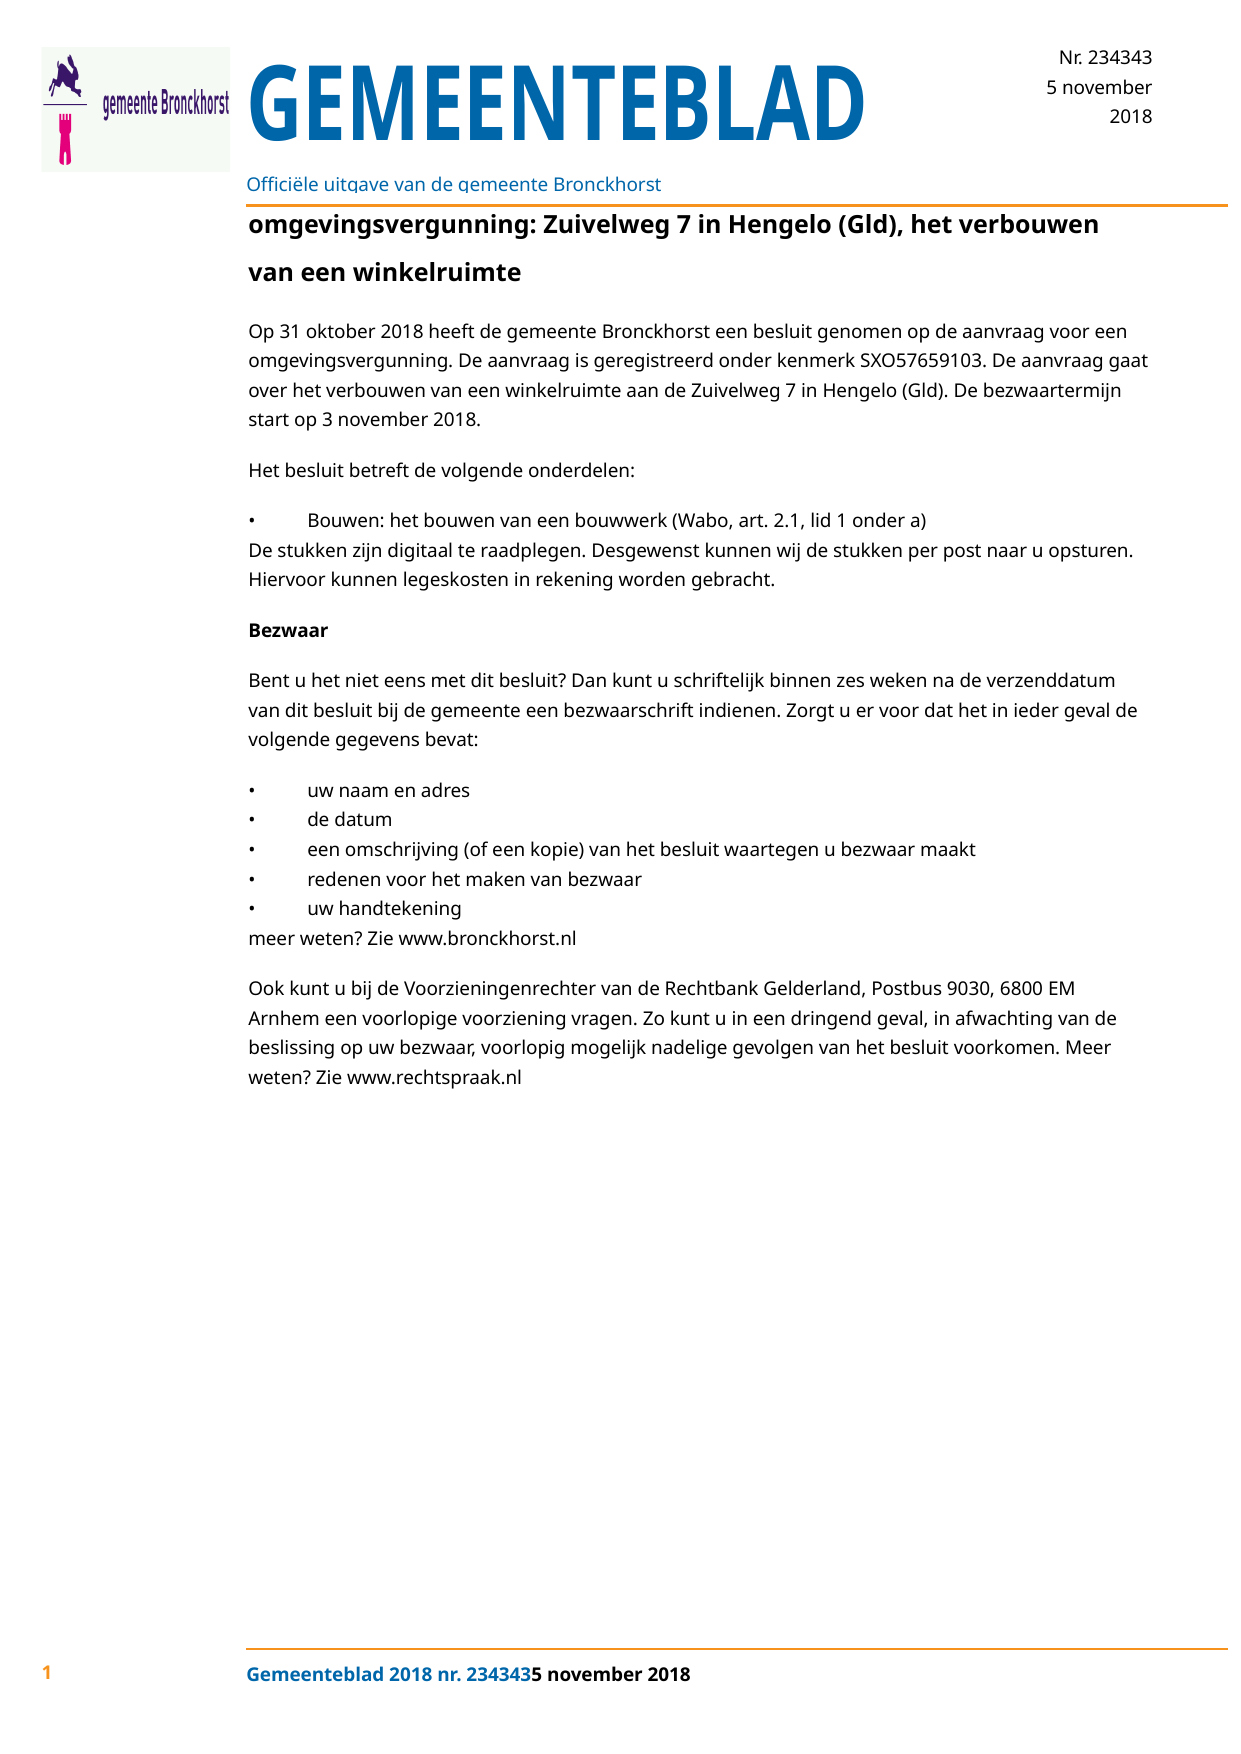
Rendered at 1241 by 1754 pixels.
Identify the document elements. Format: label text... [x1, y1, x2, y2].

text omgevingsvergunning: Zuivelweg 7 in Hengelo (Gld), het verbouwen van een winkelruimte [248, 207, 1152, 288]
text Op 31 oktober 2018 heeft de gemeente Bronckhorst een besluit genomen op de aanvraag voor een omgevingsvergunning. De aanvraag is geregistreerd onder kenmerk SXO57659103. De aanvraag gaat over het verbouwen van een winkelruimte aan de Zuivelweg 7 in Hengelo (Gld). De bezwaartermijn start op 3 november 2018. [248, 318, 1152, 432]
text Ook kunt u bij de Voorzieningenrechter van de Rechtbank Gelderland, Postbus 9030, 6800 EM Arnhem een voorlopige voorziening vragen. Zo kunt u in een dringend geval, in afwachting van de beslissing op uw bezwaar, voorlopig mogelijk nadelige gevolgen van het besluit voorkomen. Meer weten? Zie www.rechtspraak.nl [248, 975, 1152, 1090]
text Bezwaar [248, 617, 1152, 643]
list redenen voor het maken van bezwaar [248, 866, 1152, 892]
list een omschrijving (of een kopie) van het besluit waartegen u bezwaar maakt [248, 836, 1152, 862]
text De stukken zijn digitaal te raadplegen. Desgewenst kunnen wij de stukken per post naar u opsturen. Hiervoor kunnen legeskosten in rekening worden gebracht. [248, 537, 1152, 592]
text Bent u het niet eens met dit besluit? Dan kunt u schriftelijk binnen zes weken na de verzenddatum van dit besluit bij de gemeente een bezwaarschrift indienen. Zorgt u er voor dat het in ieder geval de volgende gegevens bevat: [248, 667, 1152, 752]
list Bouwen: het bouwen van een bouwwerk (Wabo, art. 2.1, lid 1 onder a) [248, 507, 1152, 533]
text Het besluit betreft de volgende onderdelen: [248, 457, 1152, 483]
text meer weten? Zie www.bronckhorst.nl [248, 925, 1152, 951]
list uw naam en adres [248, 777, 1152, 803]
list de datum [248, 807, 1152, 832]
list uw handtekening [248, 895, 1152, 921]
picture [41, 47, 231, 172]
